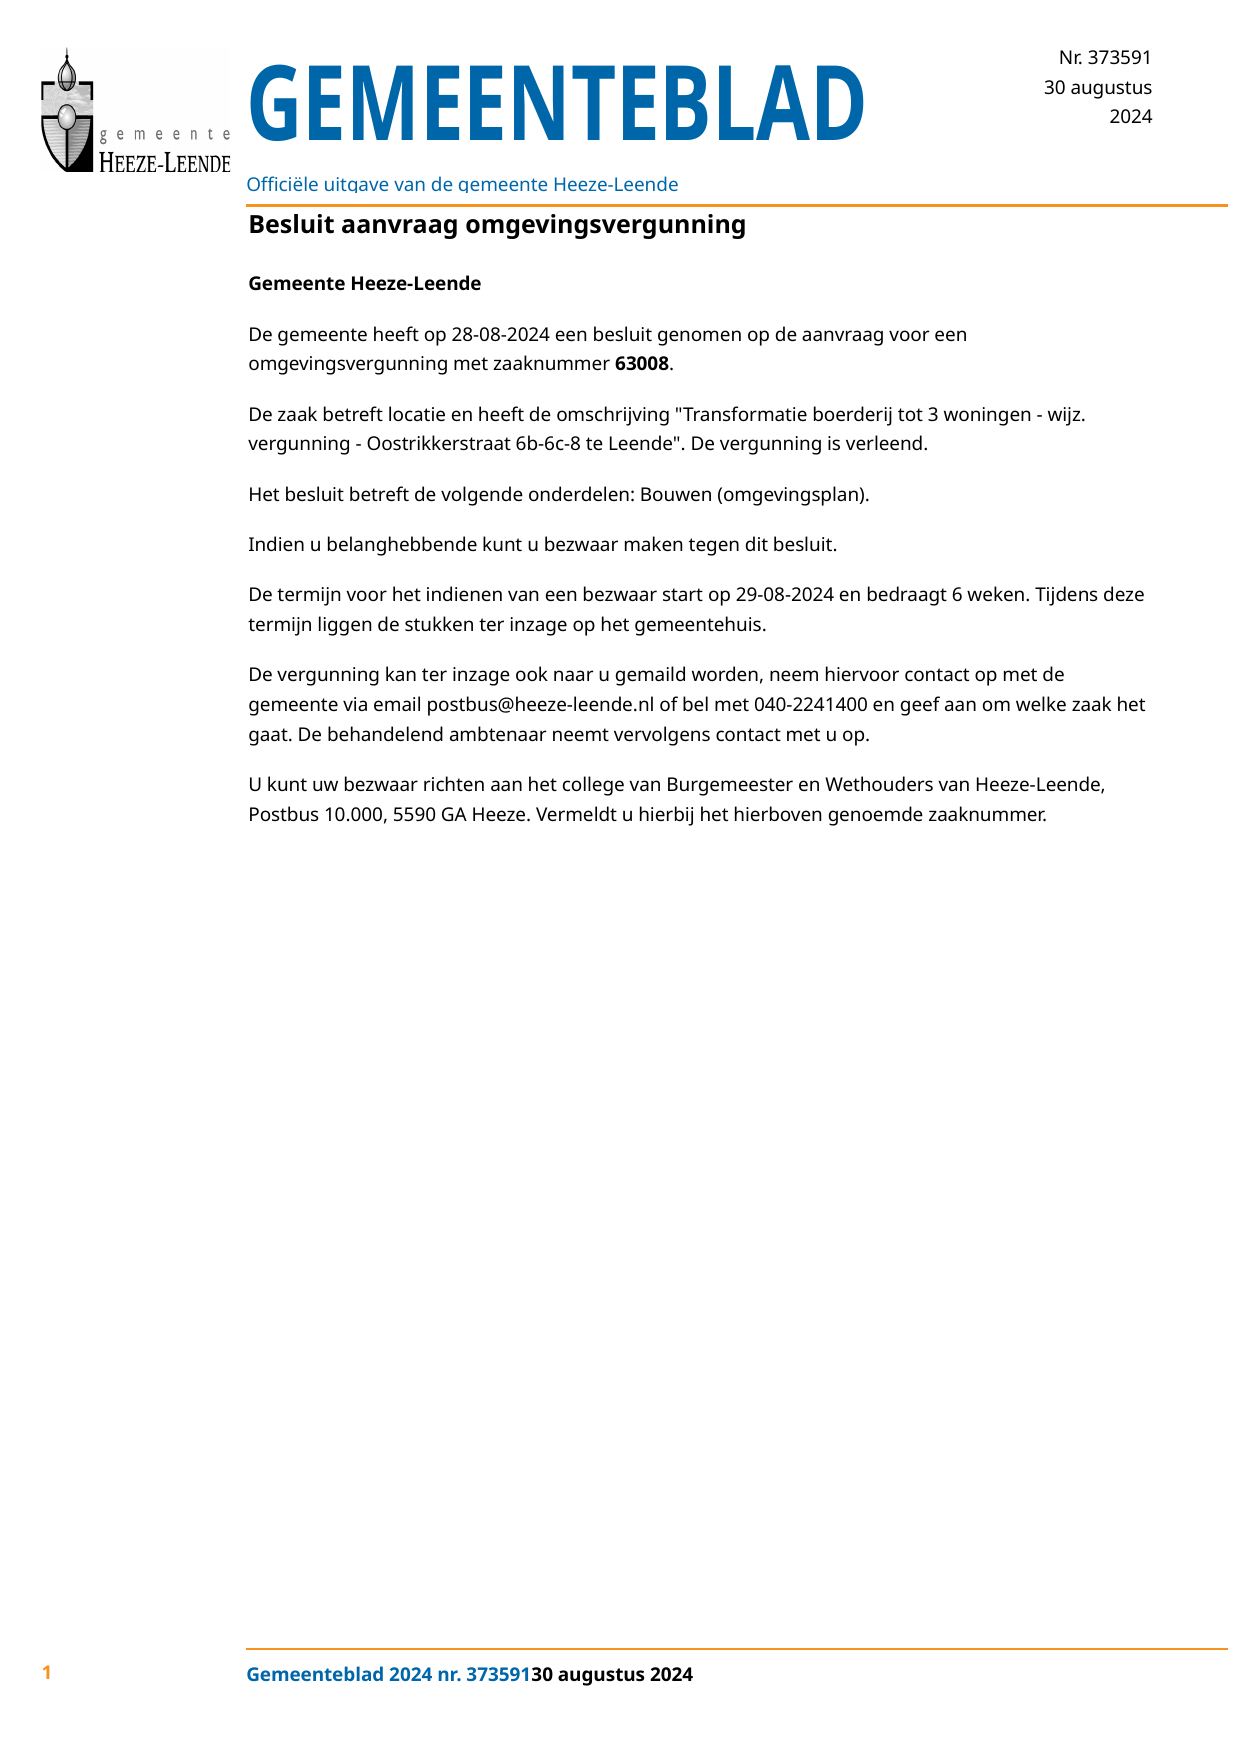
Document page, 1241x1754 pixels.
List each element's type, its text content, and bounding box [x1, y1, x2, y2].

text Het besluit betreft de volgende onderdelen: Bouwen (omgevingsplan). [248, 481, 1152, 506]
text De termijn voor het indienen van een bezwaar start op 29-08-2024 en bedraagt 6 weken. Tijdens deze termijn liggen de stukken ter inzage op het gemeentehuis. [248, 582, 1152, 637]
text U kunt uw bezwaar richten aan het college van Burgemeester en Wethouders van Heeze-Leende, Postbus 10.000, 5590 GA Heeze. Vermeldt u hierbij het hierboven genoemde zaaknummer. [248, 771, 1152, 826]
text Gemeente Heeze-Leende [248, 270, 1152, 296]
picture [41, 47, 231, 172]
text Indien u belanghebbende kunt u bezwaar maken tegen dit besluit. [248, 531, 1152, 557]
text De vergunning kan ter inzage ook naar u gemaild worden, neem hiervoor contact op met de gemeente via email postbus@heeze-leende.nl of bel met 040-2241400 en geef aan om welke zaak het gaat. De behandelend ambtenaar neemt vervolgens contact met u op. [248, 662, 1152, 746]
text Besluit aanvraag omgevingsvergunning [248, 207, 1152, 241]
text De gemeente heeft op 28-08-2024 een besluit genomen op de aanvraag voor een omgevingsvergunning met zaaknummer 63008. [248, 321, 1152, 376]
text De zaak betreft locatie en heeft de omschrijving "Transformatie boerderij tot 3 woningen - wijz. vergunning - Oostrikkerstraat 6b-6c-8 te Leende". De vergunning is verleend. [248, 401, 1152, 456]
